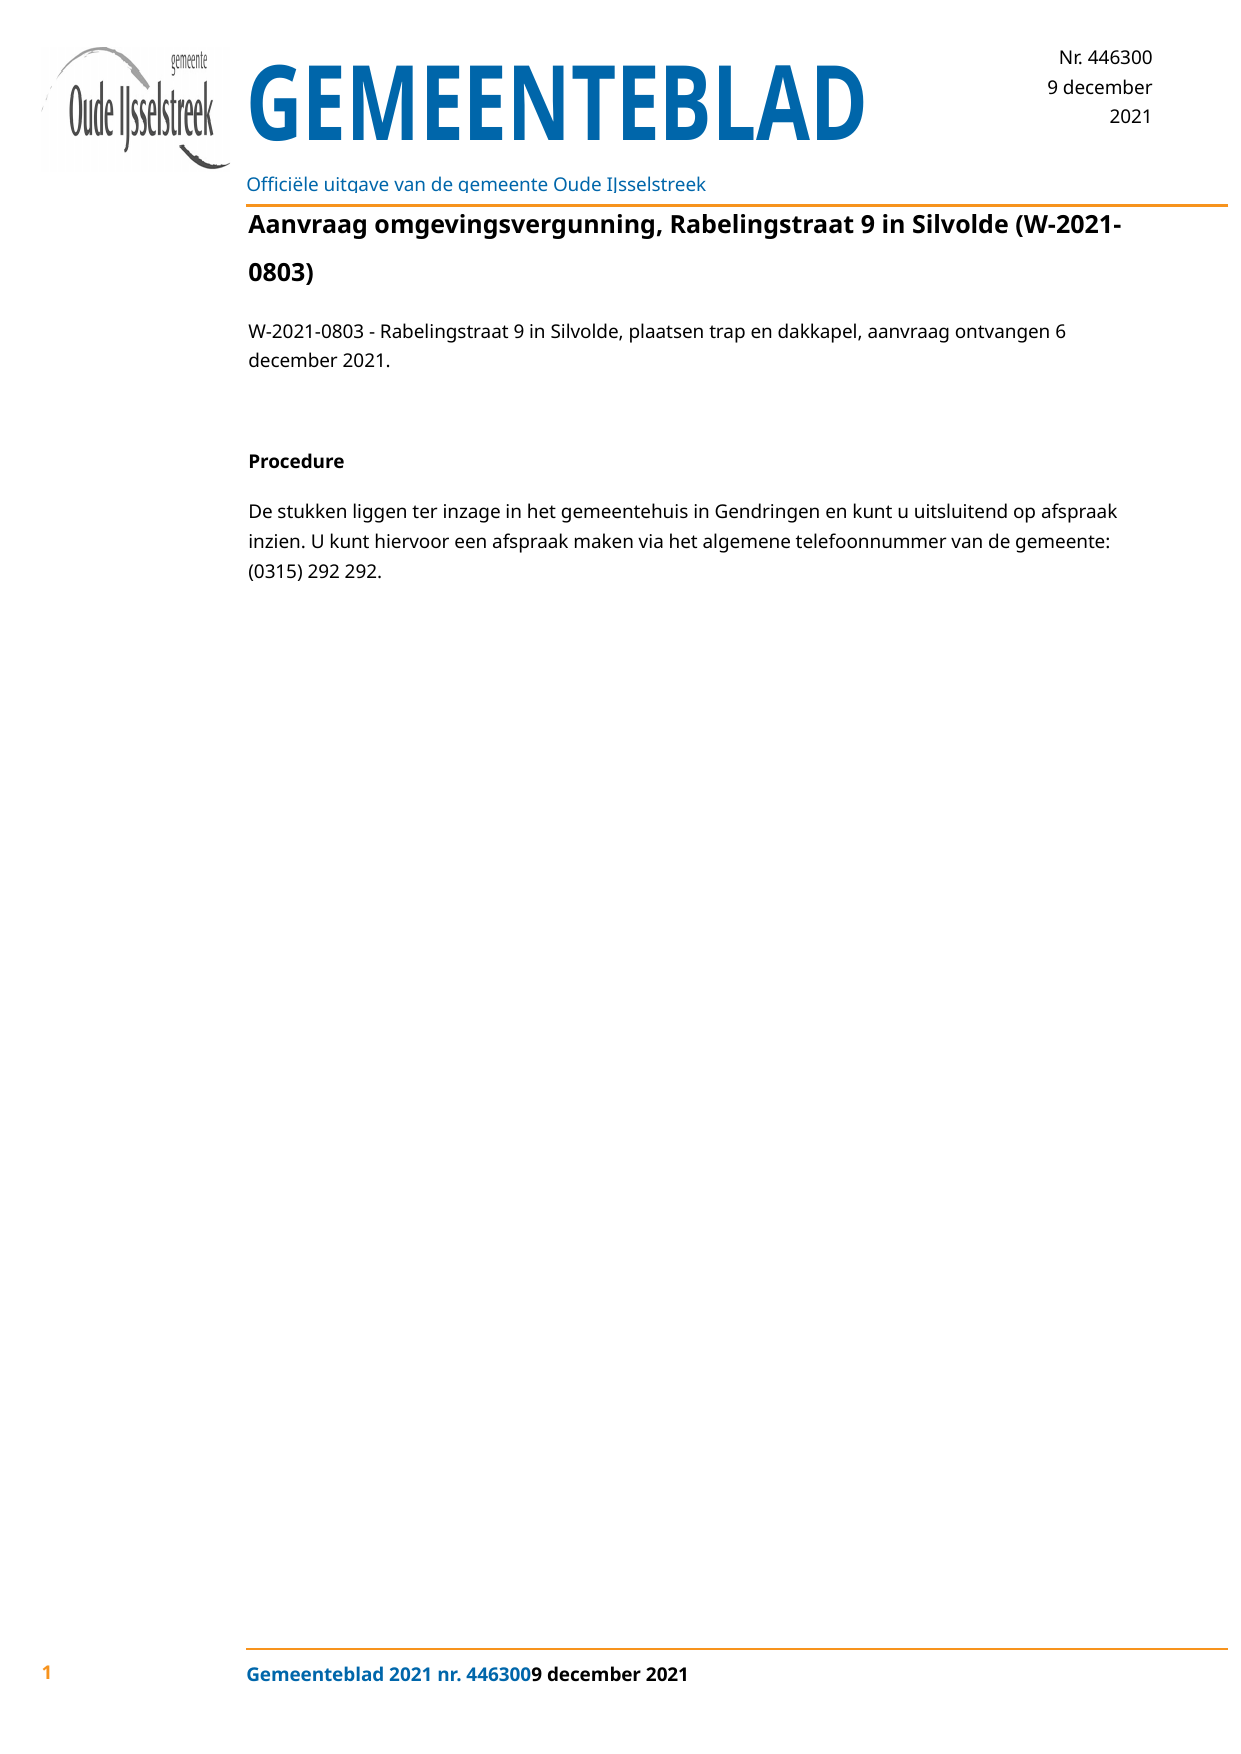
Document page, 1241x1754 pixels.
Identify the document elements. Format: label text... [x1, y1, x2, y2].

text De stukken liggen ter inzage in het gemeentehuis in Gendringen en kunt u uitsluitend op afspraak inzien. U kunt hiervoor een afspraak maken via het algemene telefoonnummer van de gemeente: (0315) 292 292. [248, 499, 1152, 584]
text Procedure [248, 448, 1152, 474]
text W-2021-0803 - Rabelingstraat 9 in Silvolde, plaatsen trap en dakkapel, aanvraag ontvangen 6 december 2021. [248, 318, 1152, 373]
text Aanvraag omgevingsvergunning, Rabelingstraat 9 in Silvolde (W-2021-0803) [248, 207, 1152, 288]
picture [41, 47, 231, 172]
